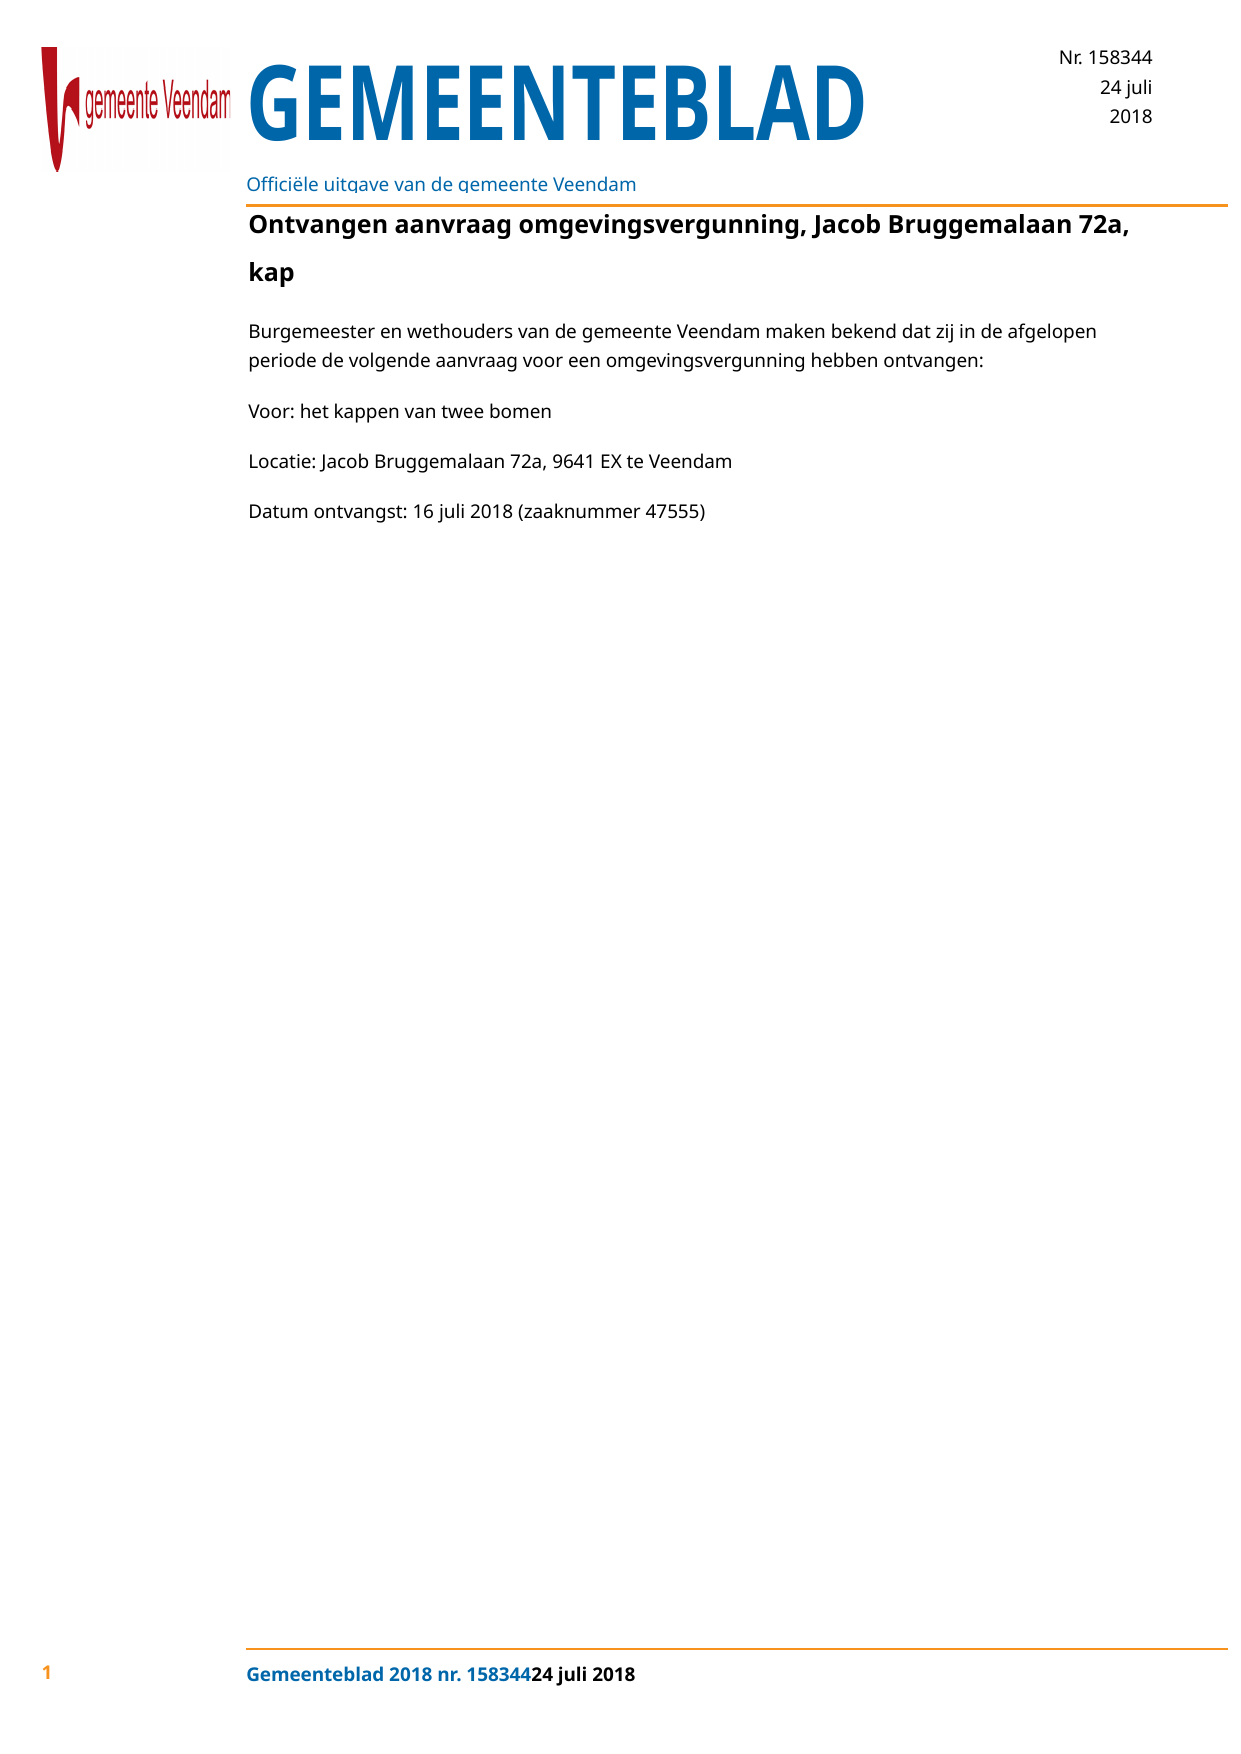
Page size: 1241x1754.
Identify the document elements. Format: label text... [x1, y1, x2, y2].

text Ontvangen aanvraag omgevingsvergunning, Jacob Bruggemalaan 72a, kap [248, 207, 1152, 288]
text Datum ontvangst: 16 juli 2018 (zaaknummer 47555) [248, 499, 1152, 524]
picture [41, 47, 231, 172]
text Voor: het kappen van twee bomen [248, 398, 1152, 424]
text Locatie: Jacob Bruggemalaan 72a, 9641 EX te Veendam [248, 448, 1152, 474]
text Burgemeester en wethouders van de gemeente Veendam maken bekend dat zij in de afgelopen periode de volgende aanvraag voor een omgevingsvergunning hebben ontvangen: [248, 318, 1152, 373]
